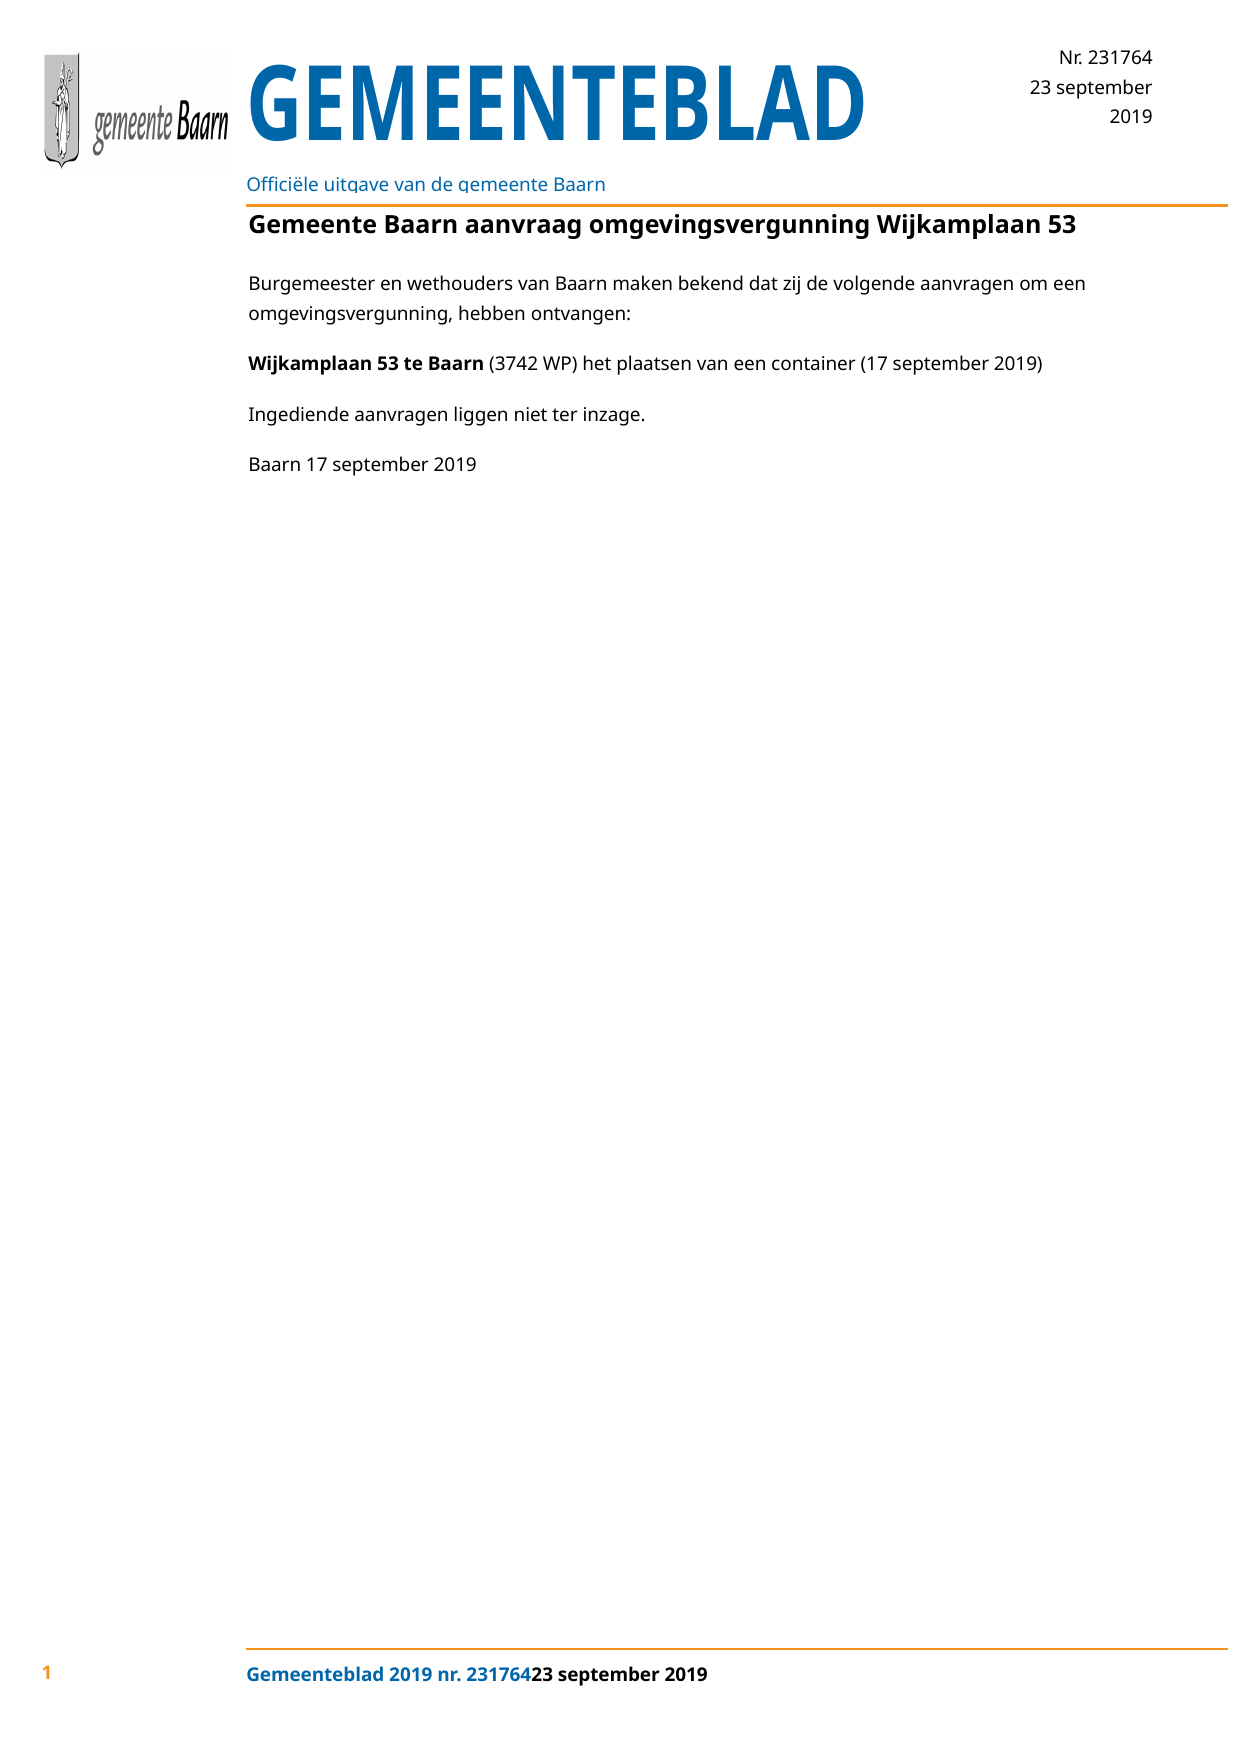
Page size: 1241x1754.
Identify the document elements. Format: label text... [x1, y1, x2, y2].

text Wijkamplaan 53 te Baarn (3742 WP) het plaatsen van een container (17 september 2019) [248, 350, 1152, 376]
picture [41, 47, 231, 172]
text Burgemeester en wethouders van Baarn maken bekend dat zij de volgende aanvragen om een omgevingsvergunning, hebben ontvangen: [248, 270, 1152, 326]
text Gemeente Baarn aanvraag omgevingsvergunning Wijkamplaan 53 [248, 207, 1152, 241]
text Baarn 17 september 2019 [248, 451, 1152, 477]
text Ingediende aanvragen liggen niet ter inzage. [248, 401, 1152, 426]
